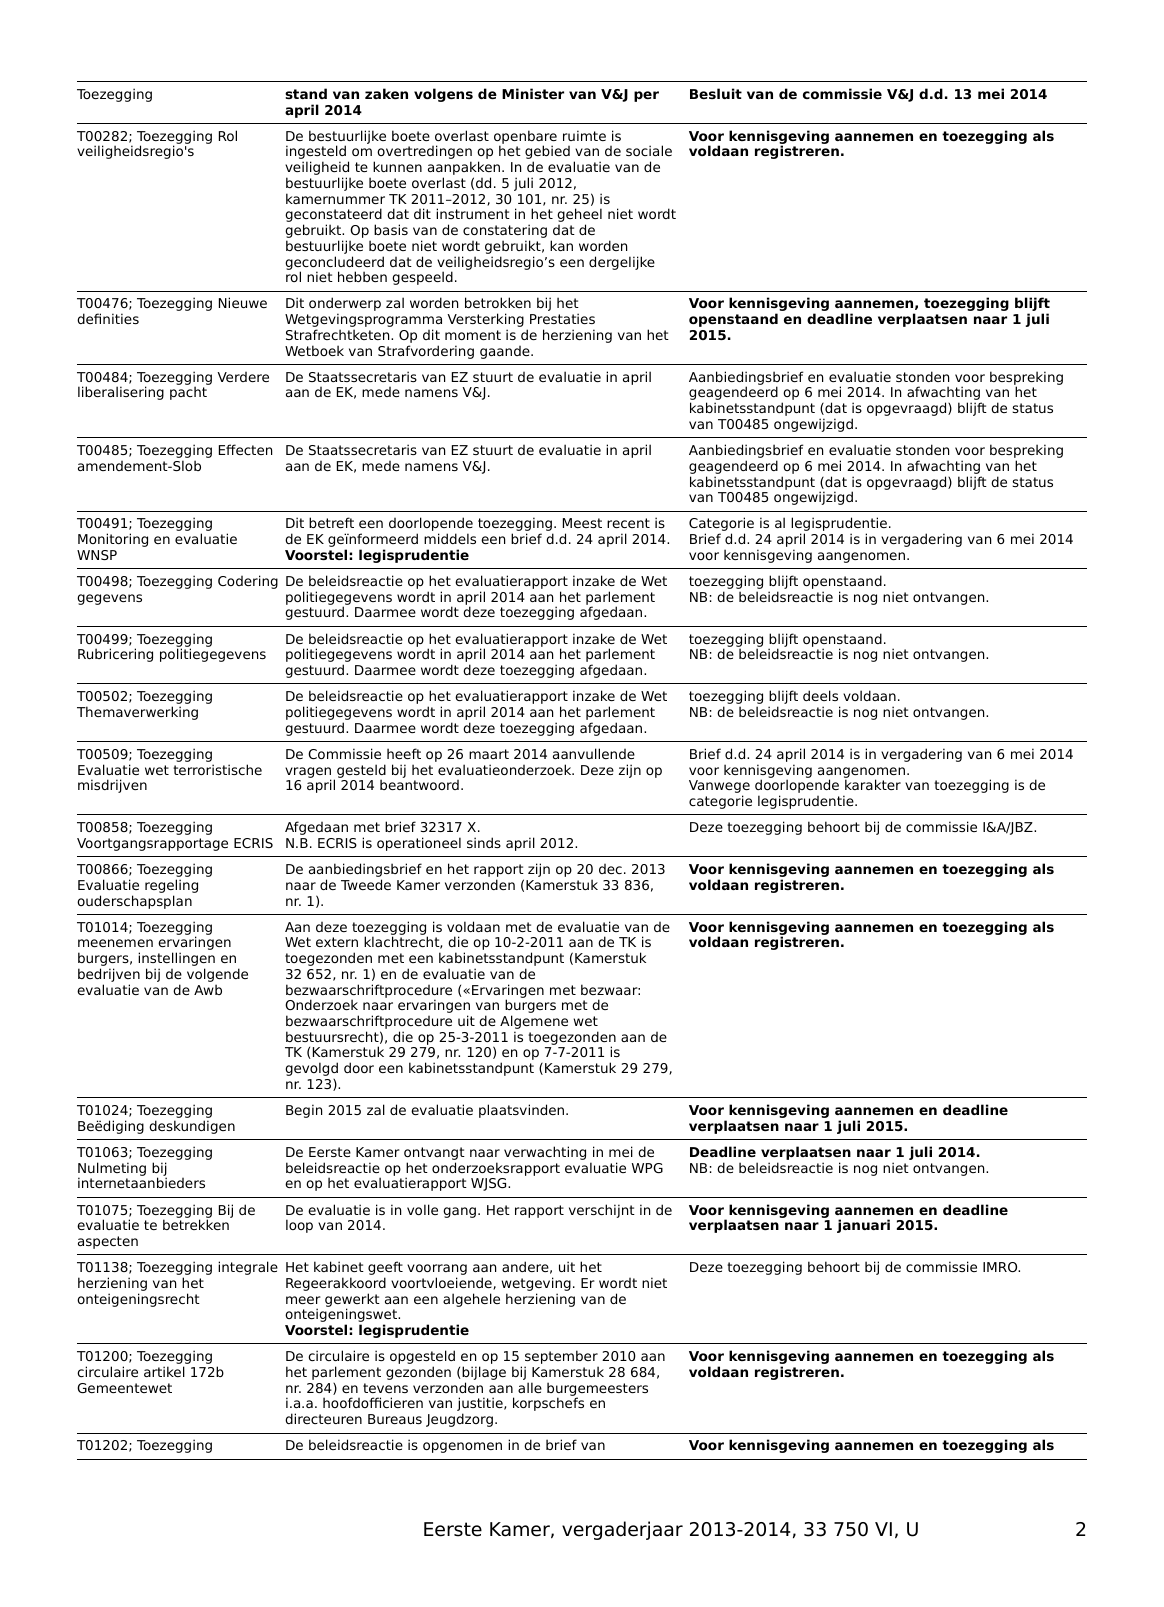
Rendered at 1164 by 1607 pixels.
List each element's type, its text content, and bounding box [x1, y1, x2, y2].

table_cell Voor kennisgeving aannemen, toezegging blijft openstaand en deadline verplaatsen naar 1 juli 2015. [683, 292, 1087, 364]
table_cell De circulaire is opgesteld en op 15 september 2010 aan het parlement gezonden (bijlage bij Kamerstuk 28 684, nr. 284) en tevens verzonden aan alle burgemeesters i.a.a. hoofdofficieren van justitie, korpschefs en directeuren Bureaus Jeugdzorg. [279, 1344, 683, 1432]
table_cell T00476; Toezegging Nieuwe definities [77, 292, 279, 364]
table_cell T00498; Toezegging Codering gegevens [77, 569, 279, 626]
table_cell Dit onderwerp zal worden betrokken bij het Wetgevingsprogramma Versterking Prestaties Strafrechtketen. Op dit moment is de herziening van het Wetboek van Strafvordering gaande. [279, 292, 683, 364]
table_cell T01138; Toezegging integrale herziening van het onteigeningsrecht [77, 1255, 279, 1343]
table_cell toezegging blijft openstaand. NB: de beleidsreactie is nog niet ontvangen. [683, 627, 1087, 683]
table_cell De bestuurlijke boete overlast openbare ruimte is ingesteld om overtredingen op het gebied van de sociale veiligheid te kunnen aanpakken. In de evaluatie van de bestuurlijke boete overlast (dd. 5 juli 2012, kamernummer TK 2011–2012, 30 101, nr. 25) is geconstateerd dat dit instrument in het geheel niet wordt gebruikt. Op basis van de constatering dat de bestuurlijke boete niet wordt gebruikt, kan worden geconcludeerd dat de veiligheidsregio’s een dergelijke rol niet hebben gespeeld. [279, 124, 683, 291]
table_cell T00502; Toezegging Themaverwerking [77, 684, 279, 741]
table_cell T00509; Toezegging Evaluatie wet terroristische misdrijven [77, 742, 279, 814]
table_cell toezegging blijft deels voldaan. NB: de beleidsreactie is nog niet ontvangen. [683, 684, 1087, 741]
table_cell Voor kennisgeving aannemen en toezegging als [683, 1434, 1087, 1458]
table_cell Voor kennisgeving aannemen en deadline verplaatsen naar 1 juli 2015. [683, 1098, 1087, 1139]
table_cell De Staatssecretaris van EZ stuurt de evaluatie in april aan de EK, mede namens V&J. [279, 438, 683, 511]
table_cell Voor kennisgeving aannemen en deadline verplaatsen naar 1 januari 2015. [683, 1198, 1087, 1254]
table_cell Categorie is al legisprudentie. Brief d.d. 24 april 2014 is in vergadering van 6 mei 2014 voor kennisgeving aangenomen. [683, 512, 1087, 568]
table_cell Afgedaan met brief 32317 X. N.B. ECRIS is operationeel sinds april 2012. [279, 815, 683, 856]
table_header Toezegging [77, 82, 279, 123]
table_header Besluit van de commissie V&J d.d. 13 mei 2014 [683, 82, 1087, 123]
table_cell Deze toezegging behoort bij de commissie I&A/JBZ. [683, 815, 1087, 856]
table_cell Begin 2015 zal de evaluatie plaatsvinden. [279, 1098, 683, 1139]
table_cell T01014; Toezegging meenemen ervaringen burgers, instellingen en bedrijven bij de volgende evaluatie van de Awb [77, 915, 279, 1097]
table_cell T00484; Toezegging Verdere liberalisering pacht [77, 365, 279, 437]
table_cell T01200; Toezegging circulaire artikel 172b Gemeentewet [77, 1344, 279, 1432]
table_cell toezegging blijft openstaand. NB: de beleidsreactie is nog niet ontvangen. [683, 569, 1087, 626]
table_cell T00499; Toezegging Rubricering politiegegevens [77, 627, 279, 683]
table_cell Het kabinet geeft voorrang aan andere, uit het Regeerakkoord voortvloeiende, wetgeving. Er wordt niet meer gewerkt aan een algehele herziening van de onteigeningswet. Voorstel: legisprudentie [279, 1255, 683, 1343]
table_cell De Eerste Kamer ontvangt naar verwachting in mei de beleidsreactie op het onderzoeksrapport evaluatie WPG en op het evaluatierapport WJSG. [279, 1140, 683, 1197]
table_cell T01075; Toezegging Bij de evaluatie te betrekken aspecten [77, 1198, 279, 1254]
table_cell De Commissie heeft op 26 maart 2014 aanvullende vragen gesteld bij het evaluatieonderzoek. Deze zijn op 16 april 2014 beantwoord. [279, 742, 683, 814]
table_cell T00866; Toezegging Evaluatie regeling ouderschapsplan [77, 857, 279, 914]
table_cell De beleidsreactie is opgenomen in de brief van [279, 1434, 683, 1458]
table_cell T00858; Toezegging Voortgangsrapportage ECRIS [77, 815, 279, 856]
table_cell T00485; Toezegging Effecten amendement-Slob [77, 438, 279, 511]
table_cell Voor kennisgeving aannemen en toezegging als voldaan registreren. [683, 124, 1087, 291]
table_cell Dit betreft een doorlopende toezegging. Meest recent is de EK geïnformeerd middels een brief d.d. 24 april 2014. Voorstel: legisprudentie [279, 512, 683, 568]
table_cell T00282; Toezegging Rol veiligheidsregio's [77, 124, 279, 291]
table_cell Voor kennisgeving aannemen en toezegging als voldaan registreren. [683, 915, 1087, 1097]
table_cell Voor kennisgeving aannemen en toezegging als voldaan registreren. [683, 857, 1087, 914]
table_cell T01024; Toezegging Beëdiging deskundigen [77, 1098, 279, 1139]
table_cell Deadline verplaatsen naar 1 juli 2014. NB: de beleidsreactie is nog niet ontvangen. [683, 1140, 1087, 1197]
table_cell De beleidsreactie op het evaluatierapport inzake de Wet politiegegevens wordt in april 2014 aan het parlement gestuurd. Daarmee wordt deze toezegging afgedaan. [279, 569, 683, 626]
table_header stand van zaken volgens de Minister van V&J per april 2014 [279, 82, 683, 123]
table_cell De aanbiedingsbrief en het rapport zijn op 20 dec. 2013 naar de Tweede Kamer verzonden (Kamerstuk 33 836, nr. 1). [279, 857, 683, 914]
table_cell De Staatssecretaris van EZ stuurt de evaluatie in april aan de EK, mede namens V&J. [279, 365, 683, 437]
table_cell T01202; Toezegging [77, 1434, 279, 1458]
table_cell Aanbiedingsbrief en evaluatie stonden voor bespreking geagendeerd op 6 mei 2014. In afwachting van het kabinetsstandpunt (dat is opgevraagd) blijft de status van T00485 ongewijzigd. [683, 438, 1087, 511]
table_cell T01063; Toezegging Nulmeting bij internetaanbieders [77, 1140, 279, 1197]
table_cell De beleidsreactie op het evaluatierapport inzake de Wet politiegegevens wordt in april 2014 aan het parlement gestuurd. Daarmee wordt deze toezegging afgedaan. [279, 627, 683, 683]
table_cell Aanbiedingsbrief en evaluatie stonden voor bespreking geagendeerd op 6 mei 2014. In afwachting van het kabinetsstandpunt (dat is opgevraagd) blijft de status van T00485 ongewijzigd. [683, 365, 1087, 437]
table_cell Brief d.d. 24 april 2014 is in vergadering van 6 mei 2014 voor kennisgeving aangenomen. Vanwege doorlopende karakter van toezegging is de categorie legisprudentie. [683, 742, 1087, 814]
table_cell Aan deze toezegging is voldaan met de evaluatie van de Wet extern klachtrecht, die op 10-2-2011 aan de TK is toegezonden met een kabinetsstandpunt (Kamerstuk 32 652, nr. 1) en de evaluatie van de bezwaarschriftprocedure («Ervaringen met bezwaar: Onderzoek naar ervaringen van burgers met de bezwaarschriftprocedure uit de Algemene wet bestuursrecht), die op 25-3-2011 is toegezonden aan de TK (Kamerstuk 29 279, nr. 120) en op 7-7-2011 is gevolgd door een kabinetsstandpunt (Kamerstuk 29 279, nr. 123). [279, 915, 683, 1097]
table_cell Voor kennisgeving aannemen en toezegging als voldaan registreren. [683, 1344, 1087, 1432]
table_cell De beleidsreactie op het evaluatierapport inzake de Wet politiegegevens wordt in april 2014 aan het parlement gestuurd. Daarmee wordt deze toezegging afgedaan. [279, 684, 683, 741]
table_cell T00491; Toezegging Monitoring en evaluatie WNSP [77, 512, 279, 568]
table_cell De evaluatie is in volle gang. Het rapport verschijnt in de loop van 2014. [279, 1198, 683, 1254]
table_cell Deze toezegging behoort bij de commissie IMRO. [683, 1255, 1087, 1343]
